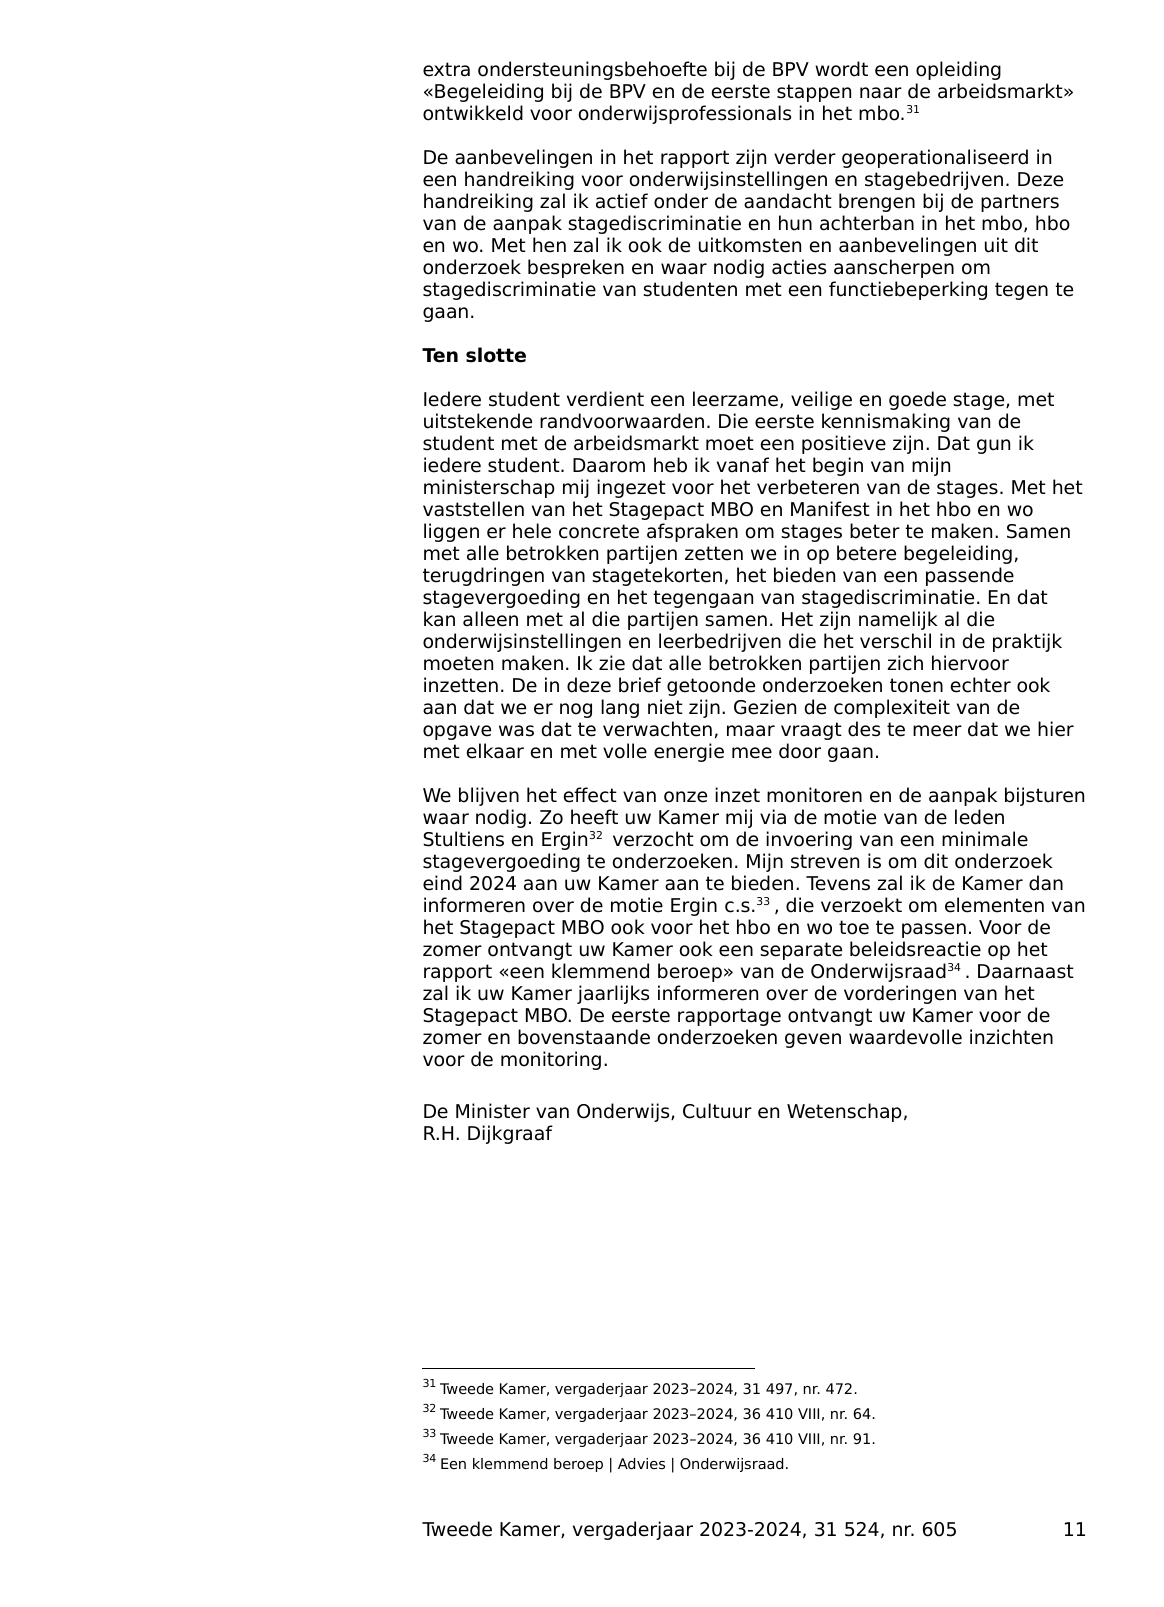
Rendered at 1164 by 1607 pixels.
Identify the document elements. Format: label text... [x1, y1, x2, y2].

text Tweede Kamer, vergaderjaar 2023–2024, 36 410 VIII, nr. 64. [422, 1402, 1087, 1424]
text extra ondersteuningsbehoefte bij de BPV wordt een opleiding «Begeleiding bij de BPV en de eerste stappen naar de arbeidsmarkt» ontwikkeld voor onderwijsprofessionals in het mbo. [422, 59, 1087, 125]
text Een klemmend beroep | Advies | Onderwijsraad. [422, 1452, 1087, 1474]
text Iedere student verdient een leerzame, veilige en goede stage, met uitstekende randvoorwaarden. Die eerste kennismaking van de student met de arbeidsmarkt moet een positieve zijn. Dat gun ik iedere student. Daarom heb ik vanaf het begin van mijn ministerschap mij ingezet voor het verbeteren van de stages. Met het vaststellen van het Stagepact MBO en Manifest in het hbo en wo liggen er hele concrete afspraken om stages beter te maken. Samen met alle betrokken partijen zetten we in op betere begeleiding, terugdringen van stagetekorten, het bieden van een passende stagevergoeding en het tegengaan van stagediscriminatie. En dat kan alleen met al die partijen samen. Het zijn namelijk al die onderwijsinstellingen en leerbedrijven die het verschil in de praktijk moeten maken. Ik zie dat alle betrokken partijen zich hiervoor inzetten. De in deze brief getoonde onderzoeken tonen echter ook aan dat we er nog lang niet zijn. Gezien de complexiteit van de opgave was dat te verwachten, maar vraagt des te meer dat we hier met elkaar en met volle energie mee door gaan. [422, 389, 1087, 763]
text We blijven het effect van onze inzet monitoren en de aanpak bijsturen waar nodig. Zo heeft uw Kamer mij via de motie van de leden Stultiens en Ergin verzocht om de invoering van een minimale stagevergoeding te onderzoeken. Mijn streven is om dit onderzoek eind 2024 aan uw Kamer aan te bieden. Tevens zal ik de Kamer dan informeren over de motie Ergin c.s., die verzoekt om elementen van het Stagepact MBO ook voor het hbo en wo toe te passen. Voor de zomer ontvangt uw Kamer ook een separate beleidsreactie op het rapport «een klemmend beroep» van de Onderwijsraad. Daarnaast zal ik uw Kamer jaarlijks informeren over de vorderingen van het Stagepact MBO. De eerste rapportage ontvangt uw Kamer voor de zomer en bovenstaande onderzoeken geven waardevolle inzichten voor de monitoring. [422, 785, 1087, 1071]
text De aanbevelingen in het rapport zijn verder geoperationaliseerd in een handreiking voor onderwijsinstellingen en stagebedrijven. Deze handreiking zal ik actief onder de aandacht brengen bij de partners van de aanpak stagediscriminatie en hun achterban in het mbo, hbo en wo. Met hen zal ik ook de uitkomsten en aanbevelingen uit dit onderzoek bespreken en waar nodig acties aanscherpen om stagediscriminatie van studenten met een functiebeperking tegen te gaan. [422, 147, 1087, 323]
text Tweede Kamer, vergaderjaar 2023–2024, 36 410 VIII, nr. 91. [422, 1427, 1087, 1449]
text Tweede Kamer, vergaderjaar 2023–2024, 31 497, nr. 472. [422, 1377, 1087, 1399]
subtitle Ten slotte [422, 345, 1087, 367]
text De Minister van Onderwijs, Cultuur en Wetenschap, R.H. Dijkgraaf [422, 1101, 1087, 1145]
